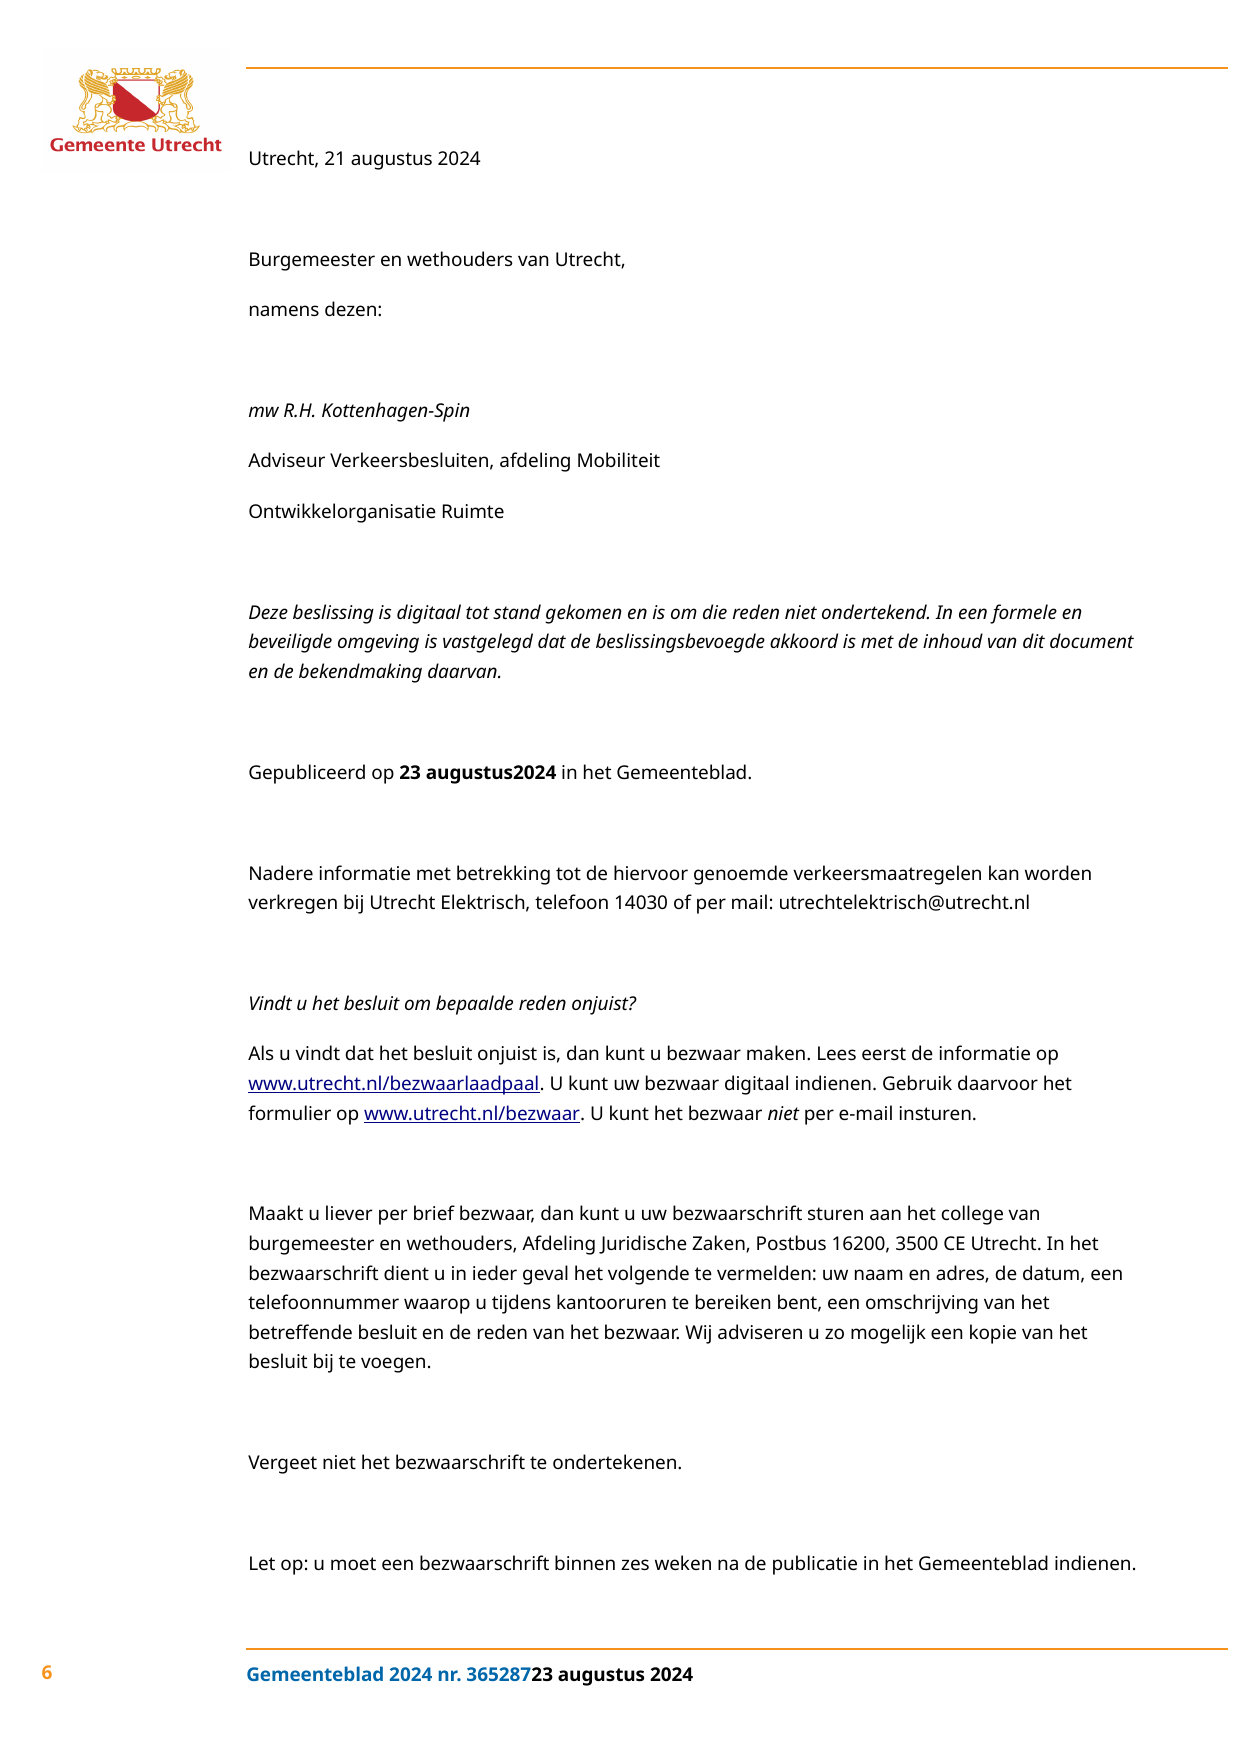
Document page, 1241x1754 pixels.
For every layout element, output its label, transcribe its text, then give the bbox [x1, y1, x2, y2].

text Vindt u het besluit om bepaalde reden onjuist? [248, 990, 1152, 1016]
text Burgemeester en wethouders van Utrecht, [248, 246, 1152, 272]
text Deze beslissing is digitaal tot stand gekomen en is om die reden niet ondertekend. In een formele en beveiligde omgeving is vastgelegd dat de beslissingsbevoegde akkoord is met de inhoud van dit document en de bekendmaking daarvan. [248, 599, 1152, 684]
text Vergeet niet het bezwaarschrift te ondertekenen. [248, 1449, 1152, 1475]
text mw R.H. Kottenhagen-Spin [248, 397, 1152, 423]
picture [41, 47, 231, 172]
text Als u vindt dat het besluit onjuist is, dan kunt u bezwaar maken. Lees eerst de informatie op www.utrecht.nl/bezwaarlaadpaal. U kunt uw bezwaar digitaal indienen. Gebruik daarvoor het formulier op www.utrecht.nl/bezwaar. U kunt het bezwaar niet per e-mail insturen. [248, 1041, 1152, 1126]
text Maakt u liever per brief bezwaar, dan kunt u uw bezwaarschrift sturen aan het college van burgemeester en wethouders, Afdeling Juridische Zaken, Postbus 16200, 3500 CE Utrecht. In het bezwaarschrift dient u in ieder geval het volgende te vermelden: uw naam en adres, de datum, een telefoonnummer waarop u tijdens kantooruren te bereiken bent, een omschrijving van het betreffende besluit en de reden van het bezwaar. Wij adviseren u zo mogelijk een kopie van het besluit bij te voegen. [248, 1201, 1152, 1374]
text Adviseur Verkeersbesluiten, afdeling Mobiliteit [248, 448, 1152, 473]
text namens dezen: [248, 296, 1152, 322]
text Let op: u moet een bezwaarschrift binnen zes weken na de publicatie in het Gemeenteblad indienen. [248, 1550, 1152, 1576]
text Ontwikkelorganisatie Ruimte [248, 498, 1152, 524]
text Nadere informatie met betrekking tot de hiervoor genoemde verkeersmaatregelen kan worden verkregen bij Utrecht Elektrisch, telefoon 14030 of per mail: utrechtelektrisch@utrecht.nl [248, 860, 1152, 915]
text Gepubliceerd op 23 augustus2024 in het Gemeenteblad. [248, 759, 1152, 785]
text Utrecht, 21 augustus 2024 [248, 145, 1152, 171]
